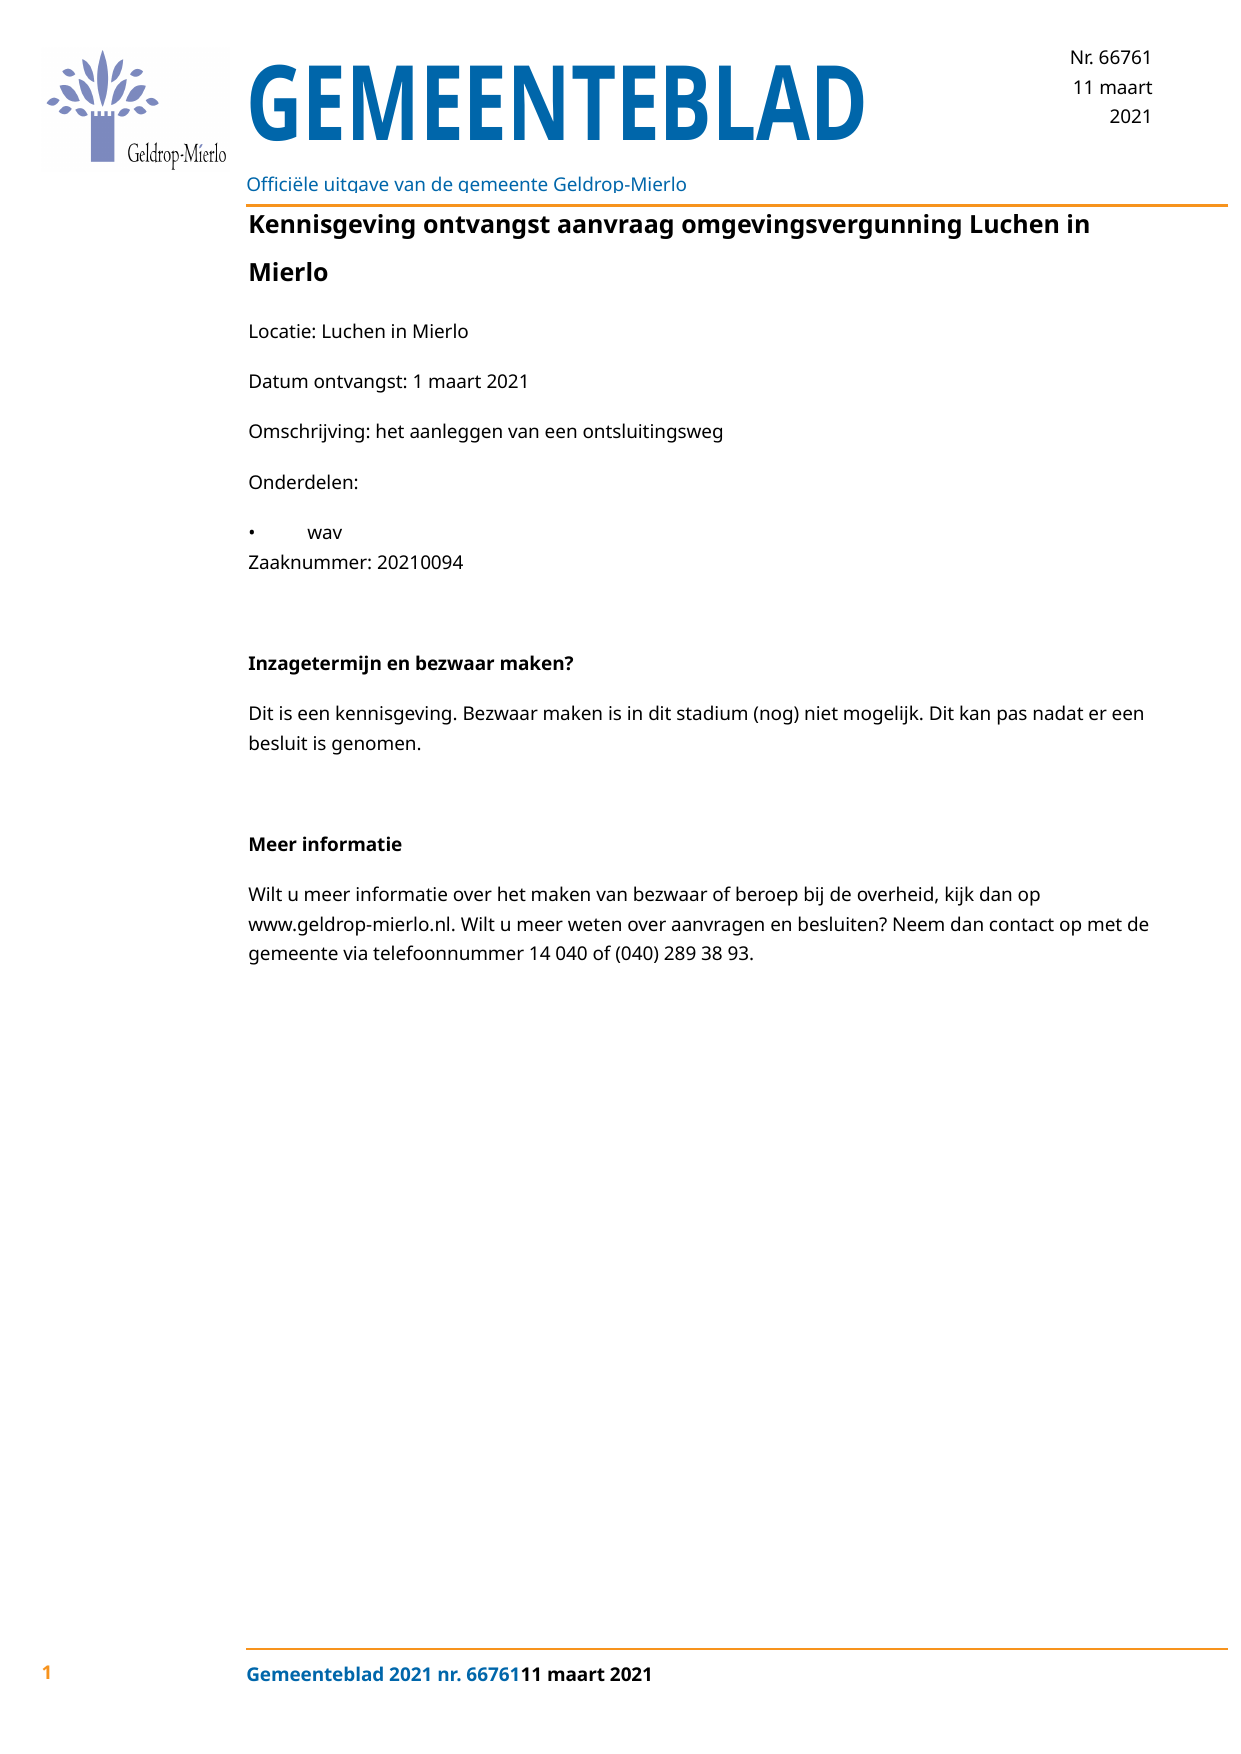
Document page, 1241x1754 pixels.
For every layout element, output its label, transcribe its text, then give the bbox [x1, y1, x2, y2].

text Inzagetermijn en bezwaar maken? [248, 650, 1152, 676]
text Zaaknummer: 20210094 [248, 549, 1152, 575]
list wav [248, 519, 1152, 545]
picture [41, 47, 231, 172]
text Wilt u meer informatie over het maken van bezwaar of beroep bij de overheid, kijk dan op www.geldrop-mierlo.nl. Wilt u meer weten over aanvragen en besluiten? Neem dan contact op met de gemeente via telefoonnummer 14 040 of (040) 289 38 93. [248, 881, 1152, 966]
text Kennisgeving ontvangst aanvraag omgevingsvergunning Luchen in Mierlo [248, 207, 1152, 288]
text Onderdelen: [248, 469, 1152, 495]
text Locatie: Luchen in Mierlo [248, 318, 1152, 344]
text Meer informatie [248, 831, 1152, 857]
text Dit is een kennisgeving. Bezwaar maken is in dit stadium (nog) niet mogelijk. Dit kan pas nadat er een besluit is genomen. [248, 700, 1152, 756]
text Datum ontvangst: 1 maart 2021 [248, 368, 1152, 394]
text Omschrijving: het aanleggen van een ontsluitingsweg [248, 419, 1152, 444]
